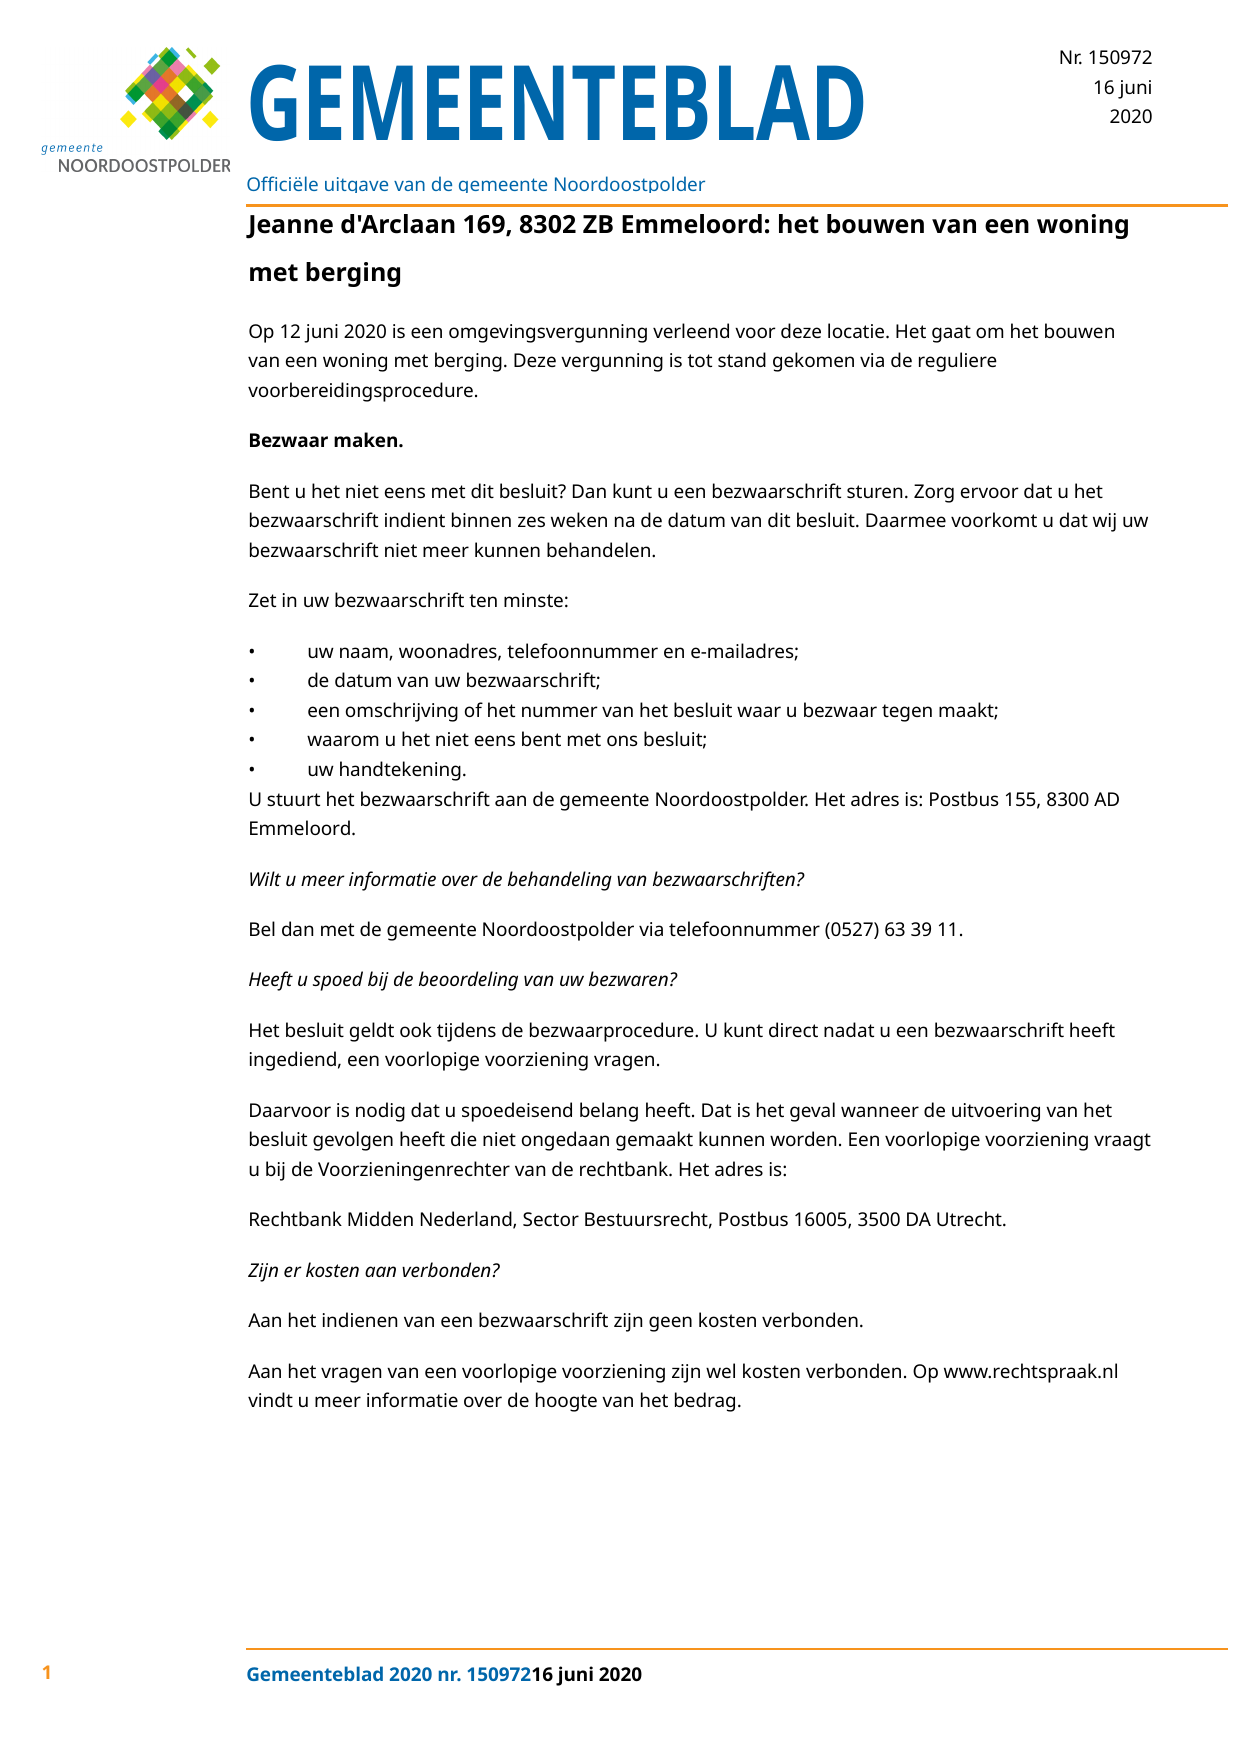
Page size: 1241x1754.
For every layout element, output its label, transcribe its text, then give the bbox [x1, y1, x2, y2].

list de datum van uw bezwaarschrift; [248, 667, 1152, 693]
text Wilt u meer informatie over de behandeling van bezwaarschriften? [248, 866, 1152, 892]
list waarom u het niet eens bent met ons besluit; [248, 727, 1152, 752]
text Het besluit geldt ook tijdens de bezwaarprocedure. U kunt direct nadat u een bezwaarschrift heeft ingediend, een voorlopige voorziening vragen. [248, 1017, 1152, 1072]
text Daarvoor is nodig dat u spoedeisend belang heeft. Dat is het geval wanneer de uitvoering van het besluit gevolgen heeft die niet ongedaan gemaakt kunnen worden. Een voorlopige voorziening vraagt u bij de Voorzieningenrechter van de rechtbank. Het adres is: [248, 1097, 1152, 1182]
list uw handtekening. [248, 756, 1152, 782]
text Op 12 juni 2020 is een omgevingsvergunning verleend voor deze locatie. Het gaat om het bouwen van een woning met berging. Deze vergunning is tot stand gekomen via de reguliere voorbereidingsprocedure. [248, 318, 1152, 403]
text Zijn er kosten aan verbonden? [248, 1257, 1152, 1283]
text Bezwaar maken. [248, 427, 1152, 453]
text Bent u het niet eens met dit besluit? Dan kunt u een bezwaarschrift sturen. Zorg ervoor dat u het bezwaarschrift indient binnen zes weken na de datum van dit besluit. Daarmee voorkomt u dat wij uw bezwaarschrift niet meer kunnen behandelen. [248, 478, 1152, 563]
list uw naam, woonadres, telefoonnummer en e-mailadres; [248, 638, 1152, 664]
text Zet in uw bezwaarschrift ten minste: [248, 587, 1152, 613]
text Jeanne d'Arclaan 169, 8302 ZB Emmeloord: het bouwen van een woning met berging [248, 207, 1152, 288]
text Bel dan met de gemeente Noordoostpolder via telefoonnummer (0527) 63 39 11. [248, 916, 1152, 942]
text Aan het vragen van een voorlopige voorziening zijn wel kosten verbonden. Op www.rechtspraak.nl vindt u meer informatie over de hoogte van het bedrag. [248, 1358, 1152, 1413]
text Heeft u spoed bij de beoordeling van uw bezwaren? [248, 967, 1152, 992]
list een omschrijving of het nummer van het besluit waar u bezwaar tegen maakt; [248, 697, 1152, 723]
picture [41, 47, 231, 172]
text Aan het indienen van een bezwaarschrift zijn geen kosten verbonden. [248, 1307, 1152, 1333]
text Rechtbank Midden Nederland, Sector Bestuursrecht, Postbus 16005, 3500 DA Utrecht. [248, 1207, 1152, 1232]
text U stuurt het bezwaarschrift aan de gemeente Noordoostpolder. Het adres is: Postbus 155, 8300 AD Emmeloord. [248, 786, 1152, 841]
